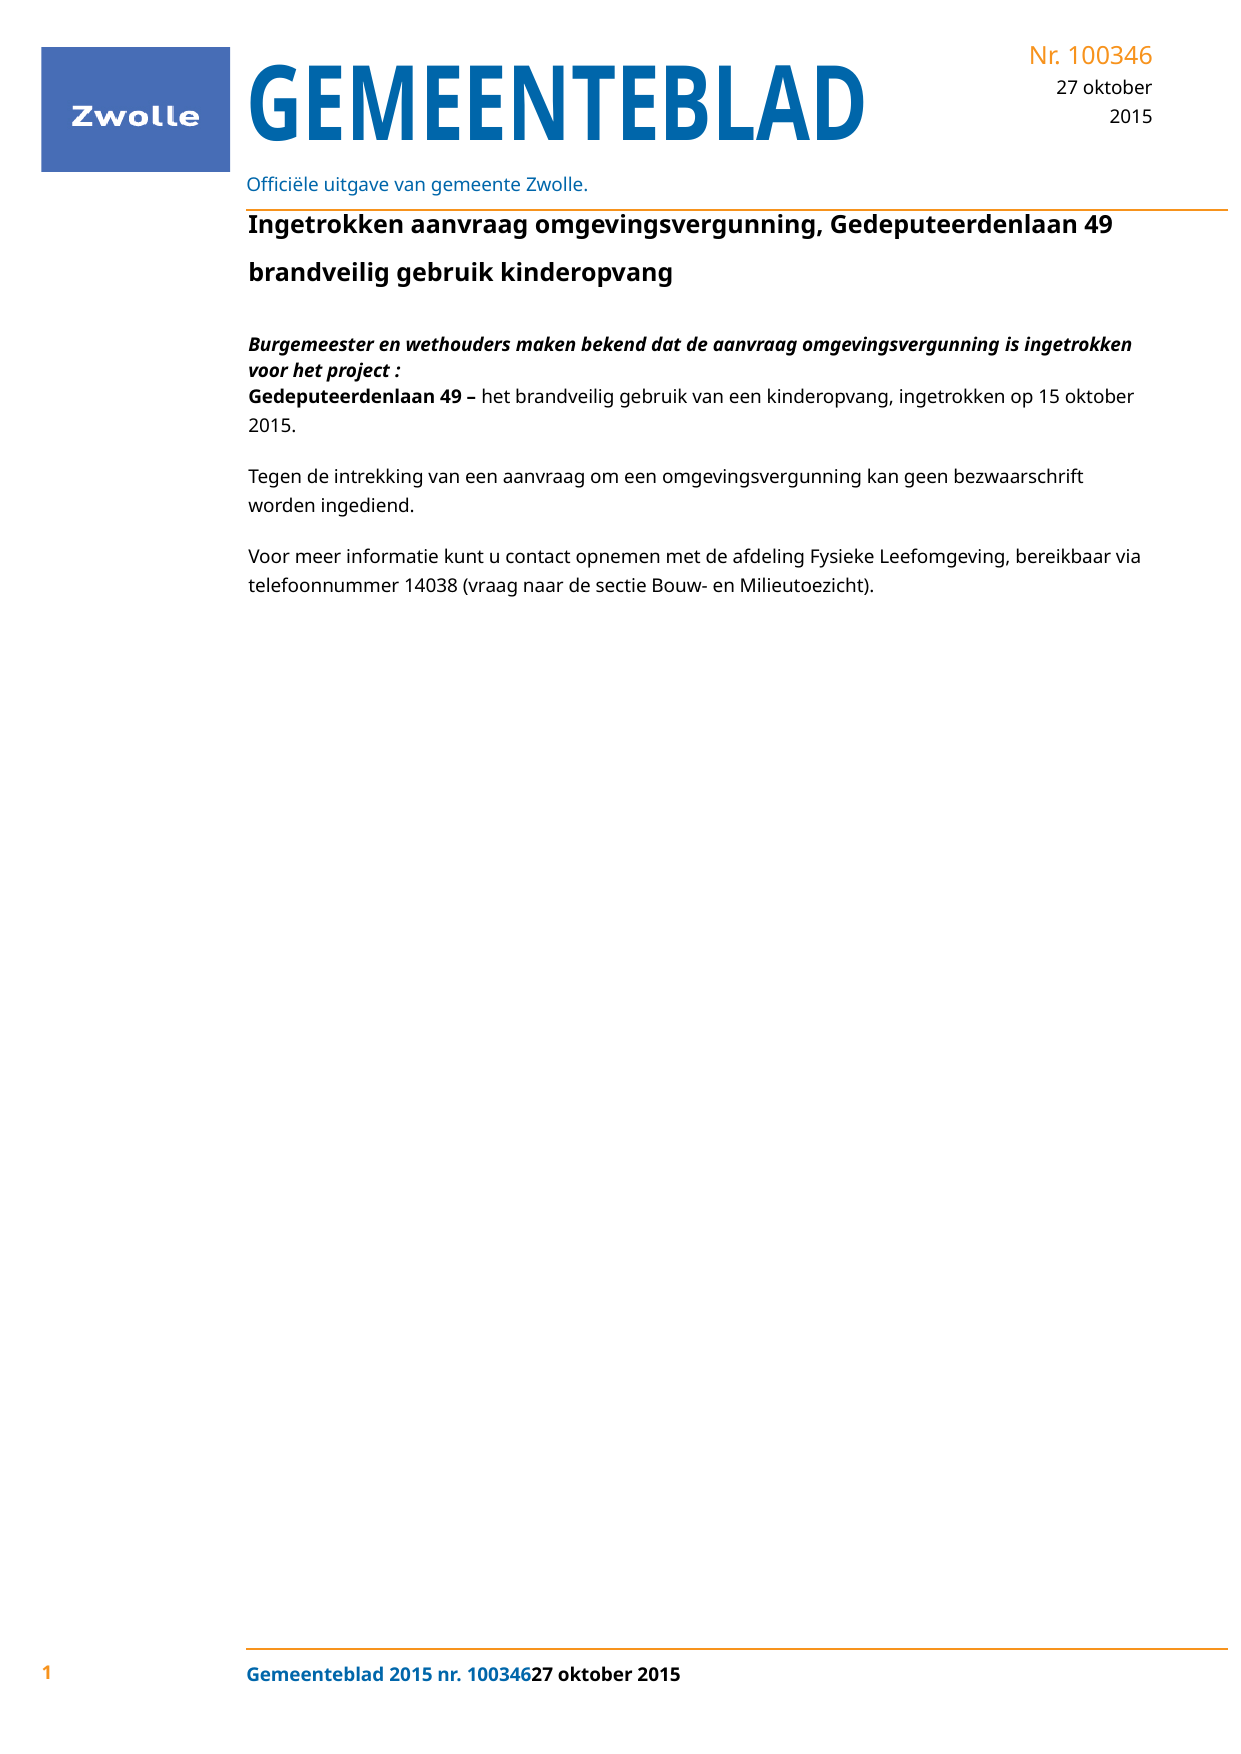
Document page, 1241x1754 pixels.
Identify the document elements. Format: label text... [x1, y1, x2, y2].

text Burgemeester en wethouders maken bekend dat de aanvraag omgevingsvergunning is ingetrokken voor het project : [248, 331, 1152, 383]
text Gedeputeerdenlaan 49 – het brandveilig gebruik van een kinderopvang, ingetrokken op 15 oktober 2015. [248, 383, 1152, 438]
picture [41, 47, 231, 172]
text Voor meer informatie kunt u contact opnemen met de afdeling Fysieke Leefomgeving, bereikbaar via telefoonnummer 14038 (vraag naar de sectie Bouw- en Milieutoezicht). [248, 543, 1152, 598]
text Tegen de intrekking van een aanvraag om een omgevingsvergunning kan geen bezwaarschrift worden ingediend. [248, 463, 1152, 518]
text Ingetrokken aanvraag omgevingsvergunning, Gedeputeerdenlaan 49 brandveilig gebruik kinderopvang [248, 211, 1152, 288]
